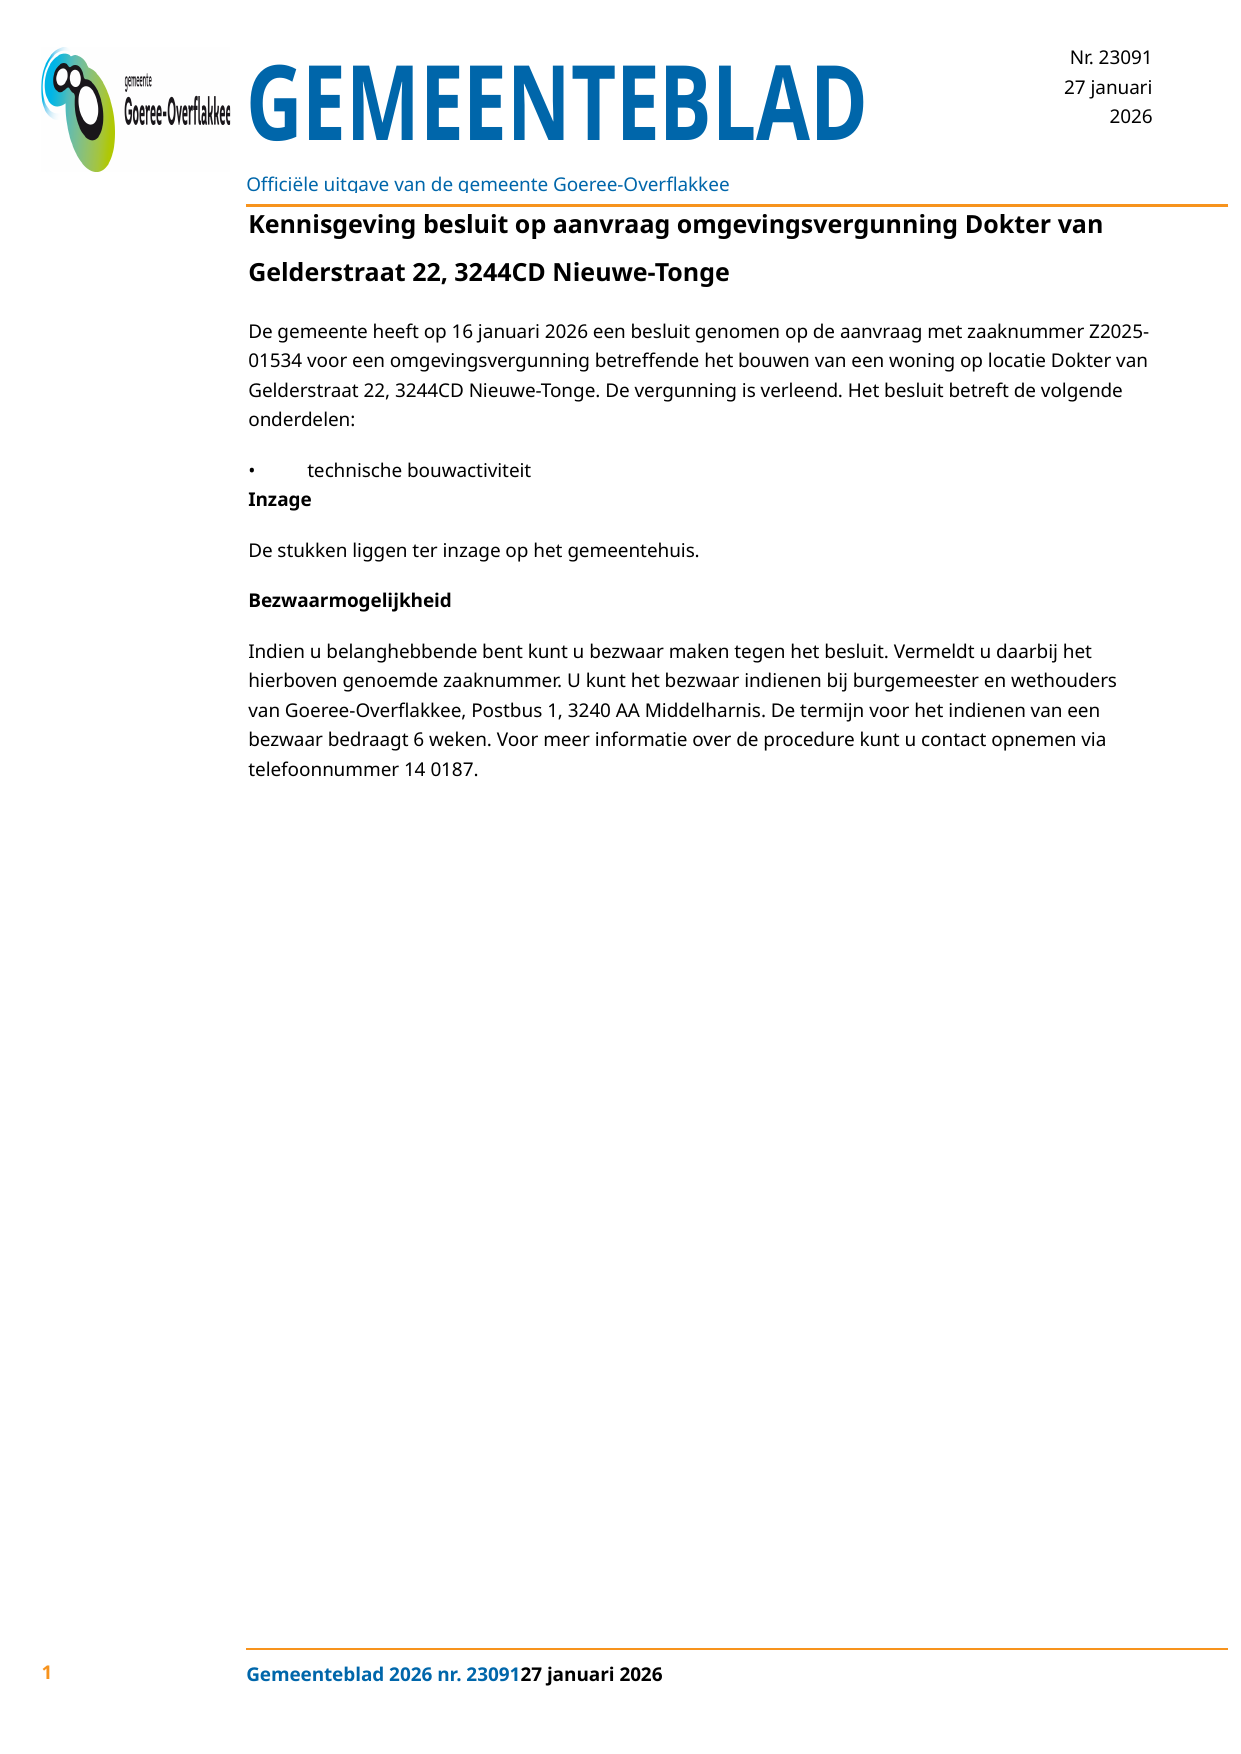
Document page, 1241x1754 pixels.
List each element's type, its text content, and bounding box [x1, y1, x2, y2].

picture [41, 47, 231, 172]
text Indien u belanghebbende bent kunt u bezwaar maken tegen het besluit. Vermeldt u daarbij het hierboven genoemde zaaknummer. U kunt het bezwaar indienen bij burgemeester en wethouders van Goeree-Overflakkee, Postbus 1, 3240 AA Middelharnis. De termijn voor het indienen van een bezwaar bedraagt 6 weken. Voor meer informatie over de procedure kunt u contact opnemen via telefoonnummer 14 0187. [248, 638, 1152, 782]
text De gemeente heeft op 16 januari 2026 een besluit genomen op de aanvraag met zaaknummer Z2025-01534 voor een omgevingsvergunning betreffende het bouwen van een woning op locatie Dokter van Gelderstraat 22, 3244CD Nieuwe-Tonge. De vergunning is verleend. Het besluit betreft de volgende onderdelen: [248, 318, 1152, 432]
list technische bouwactiviteit [248, 457, 1152, 483]
text Bezwaarmogelijkheid [248, 587, 1152, 613]
text Inzage [248, 487, 1152, 512]
text De stukken liggen ter inzage op het gemeentehuis. [248, 537, 1152, 563]
text Kennisgeving besluit op aanvraag omgevingsvergunning Dokter van Gelderstraat 22, 3244CD Nieuwe-Tonge [248, 207, 1152, 288]
